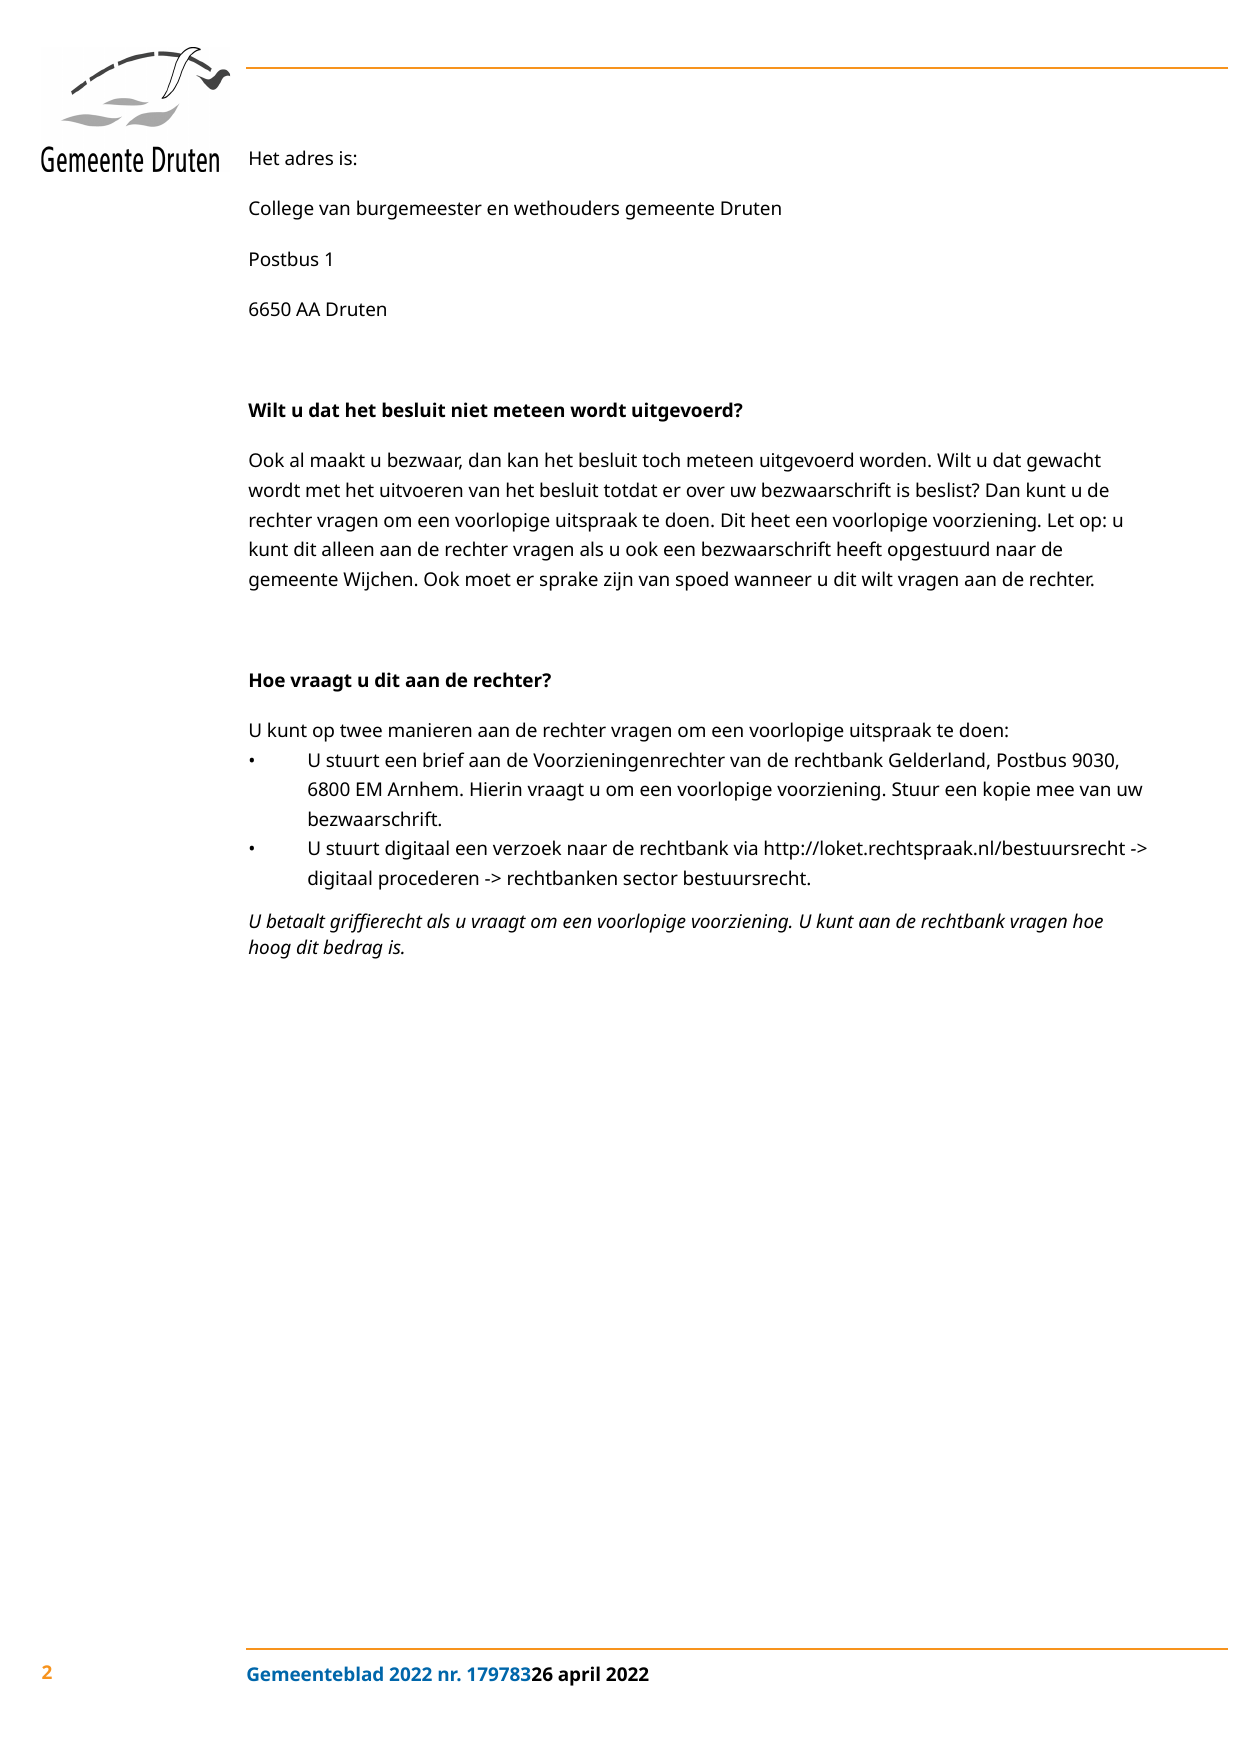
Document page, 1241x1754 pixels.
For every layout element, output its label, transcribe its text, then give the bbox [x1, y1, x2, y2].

text U betaalt griffierecht als u vraagt om een voorlopige voorziening. U kunt aan de rechtbank vragen hoe hoog dit bedrag is. [248, 908, 1152, 960]
text Hoe vraagt u dit aan de rechter? [248, 667, 1152, 693]
text Ook al maakt u bezwaar, dan kan het besluit toch meteen uitgevoerd worden. Wilt u dat gewacht wordt met het uitvoeren van het besluit totdat er over uw bezwaarschrift is beslist? Dan kunt u de rechter vragen om een voorlopige uitspraak te doen. Dit heet een voorlopige voorziening. Let op: u kunt dit alleen aan de rechter vragen als u ook een bezwaarschrift heeft opgestuurd naar de gemeente Wijchen. Ook moet er sprake zijn van spoed wanneer u dit wilt vragen aan de rechter. [248, 448, 1152, 592]
text Postbus 1 [248, 246, 1152, 272]
text Het adres is: [248, 145, 1152, 171]
text 6650 AA Druten [248, 296, 1152, 322]
picture [41, 47, 231, 172]
text College van burgemeester en wethouders gemeente Druten [248, 196, 1152, 221]
text U kunt op twee manieren aan de rechter vragen om een voorlopige uitspraak te doen: [248, 717, 1152, 743]
list U stuurt een brief aan de Voorzieningenrechter van de rechtbank Gelderland, Postbus 9030, 6800 EM Arnhem. Hierin vraagt u om een voorlopige voorziening. Stuur een kopie mee van uw bezwaarschrift. [248, 747, 1152, 832]
text Wilt u dat het besluit niet meteen wordt uitgevoerd? [248, 397, 1152, 423]
list U stuurt digitaal een verzoek naar de rechtbank via http://loket.rechtspraak.nl/bestuursrecht -> digitaal procederen -> rechtbanken sector bestuursrecht. [248, 836, 1152, 891]
